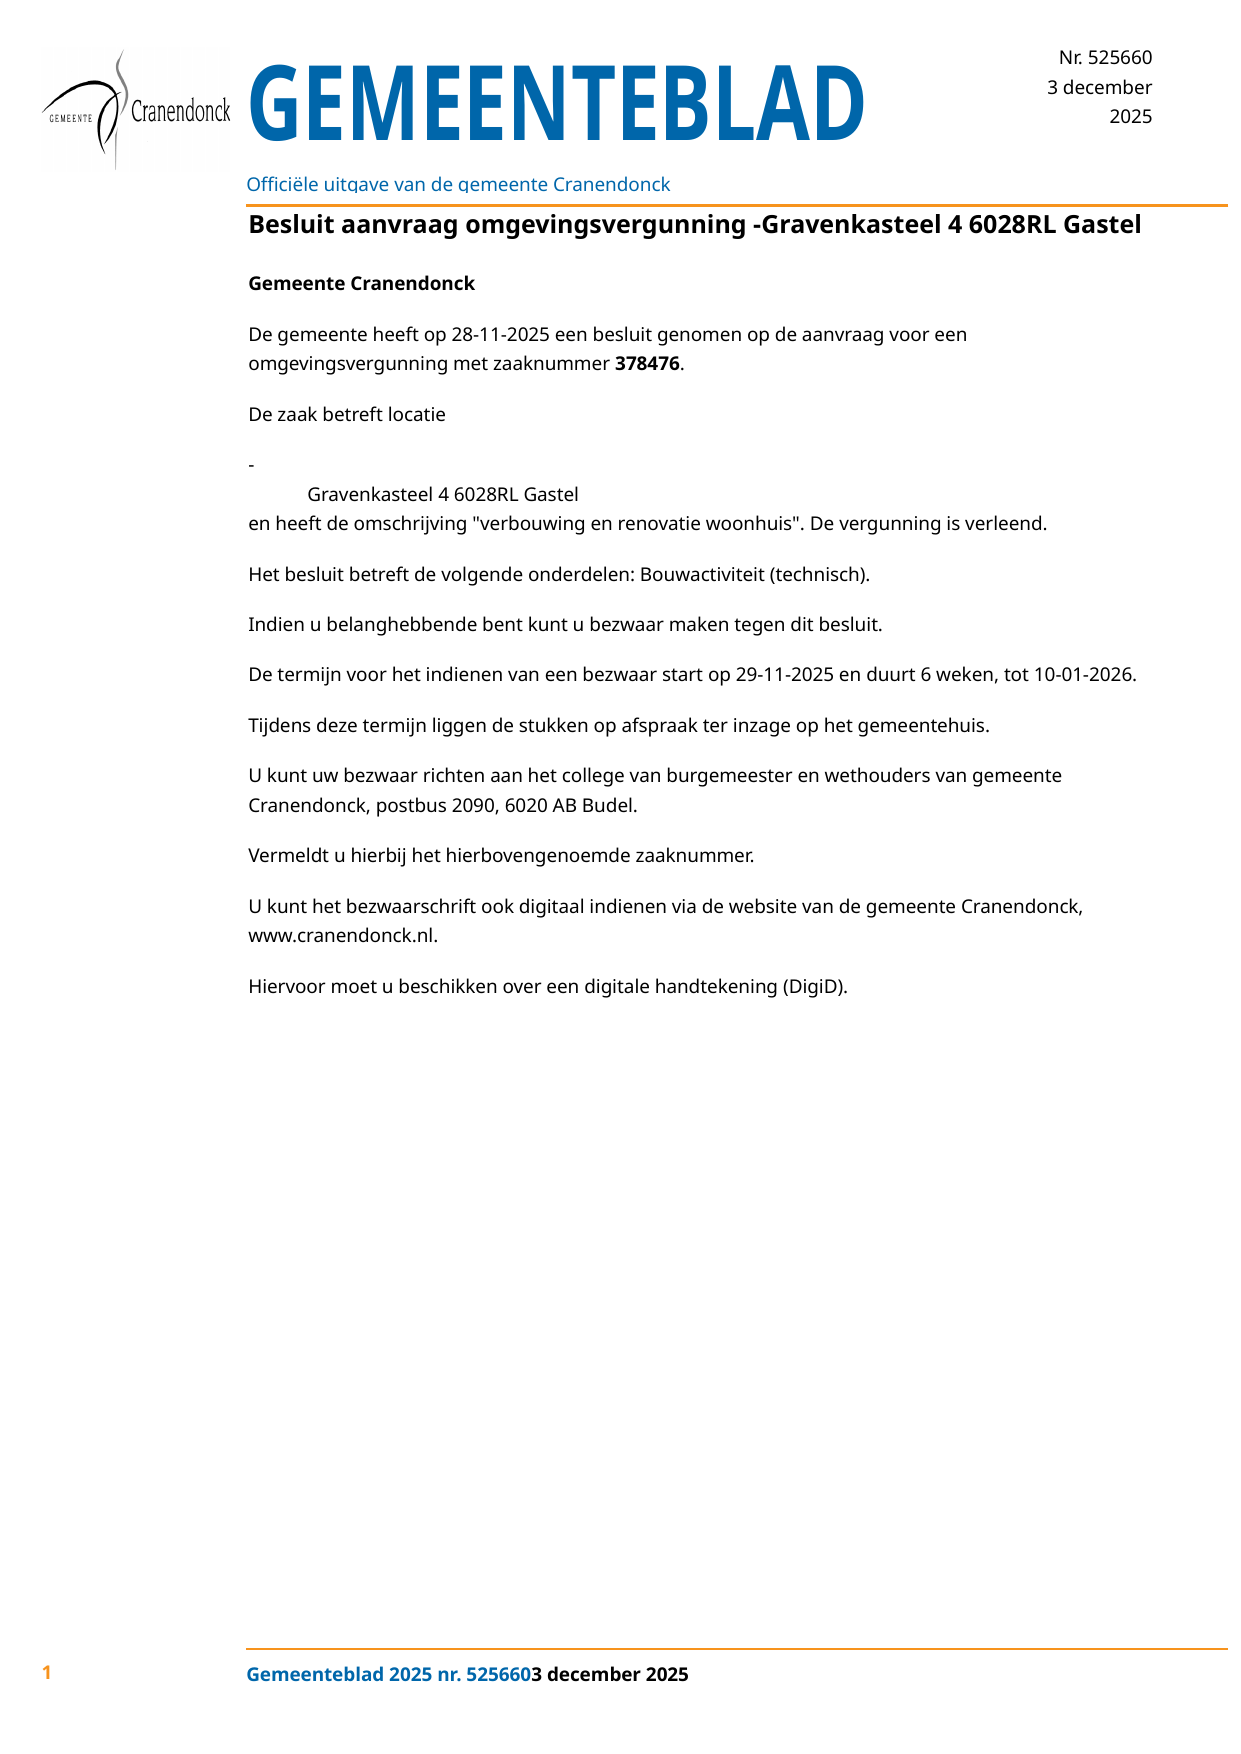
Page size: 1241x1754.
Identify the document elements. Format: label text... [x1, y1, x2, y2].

text De gemeente heeft op 28-11-2025 een besluit genomen op de aanvraag voor een omgevingsvergunning met zaaknummer 378476. [248, 321, 1152, 376]
text De termijn voor het indienen van een bezwaar start op 29-11-2025 en duurt 6 weken, tot 10-01-2026. [248, 662, 1152, 687]
picture [41, 47, 231, 172]
text en heeft de omschrijving "verbouwing en renovatie woonhuis". De vergunning is verleend. [248, 510, 1152, 536]
text U kunt het bezwaarschrift ook digitaal indienen via de website van de gemeente Cranendonck, www.cranendonck.nl. [248, 893, 1152, 948]
text Gemeente Cranendonck [248, 270, 1152, 296]
text De zaak betreft locatie [248, 401, 1152, 426]
text Besluit aanvraag omgevingsvergunning -Gravenkasteel 4 6028RL Gastel [248, 207, 1152, 241]
text U kunt uw bezwaar richten aan het college van burgemeester en wethouders van gemeente Cranendonck, postbus 2090, 6020 AB Budel. [248, 762, 1152, 818]
text Vermeldt u hierbij het hierbovengenoemde zaaknummer. [248, 842, 1152, 868]
text Indien u belanghebbende bent kunt u bezwaar maken tegen dit besluit. [248, 611, 1152, 637]
text Het besluit betreft de volgende onderdelen: Bouwactiviteit (technisch). [248, 561, 1152, 586]
text Tijdens deze termijn liggen de stukken op afspraak ter inzage op het gemeentehuis. [248, 712, 1152, 738]
list Gravenkasteel 4 6028RL Gastel [248, 481, 1152, 506]
text Hiervoor moet u beschikken over een digitale handtekening (DigiD). [248, 973, 1152, 998]
